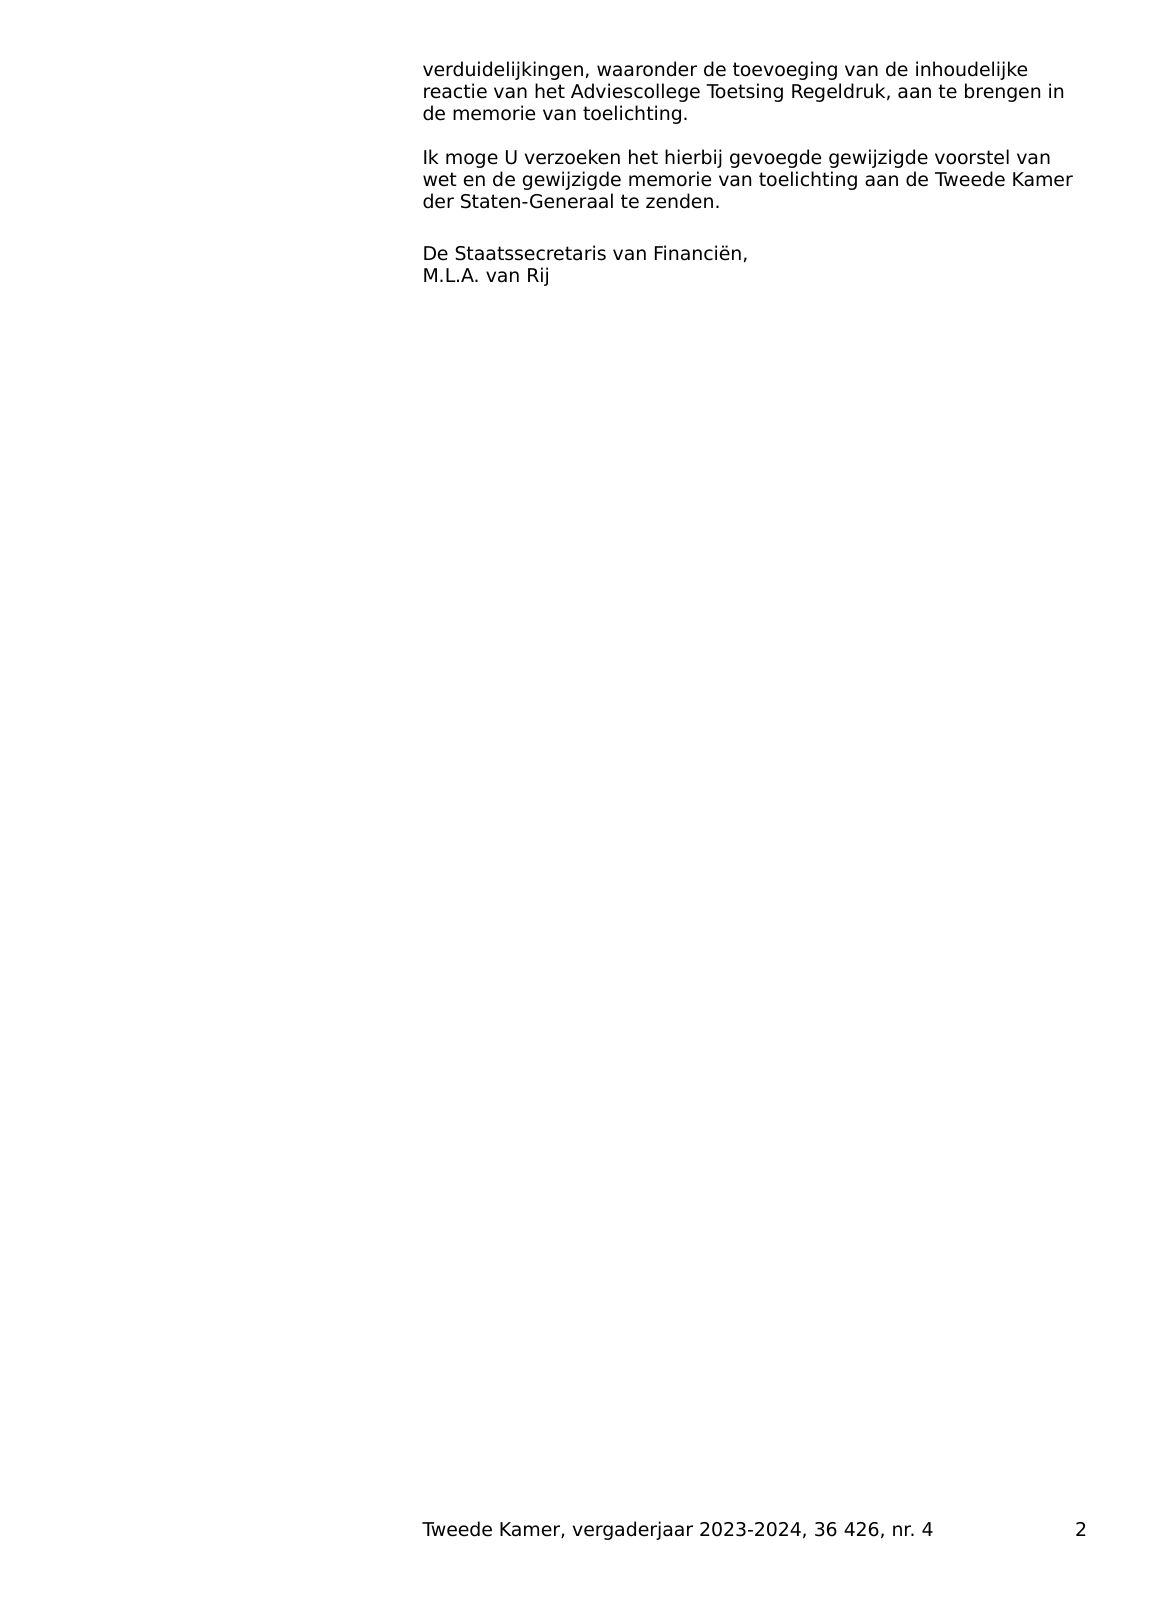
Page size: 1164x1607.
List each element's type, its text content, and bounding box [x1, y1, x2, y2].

text De Staatssecretaris van Financiën, M.L.A. van Rij [422, 243, 1087, 287]
text verduidelijkingen, waaronder de toevoeging van de inhoudelijke reactie van het Adviescollege Toetsing Regeldruk, aan te brengen in de memorie van toelichting. [422, 59, 1087, 125]
text Ik moge U verzoeken het hierbij gevoegde gewijzigde voorstel van wet en de gewijzigde memorie van toelichting aan de Tweede Kamer der Staten-Generaal te zenden. [422, 147, 1087, 213]
